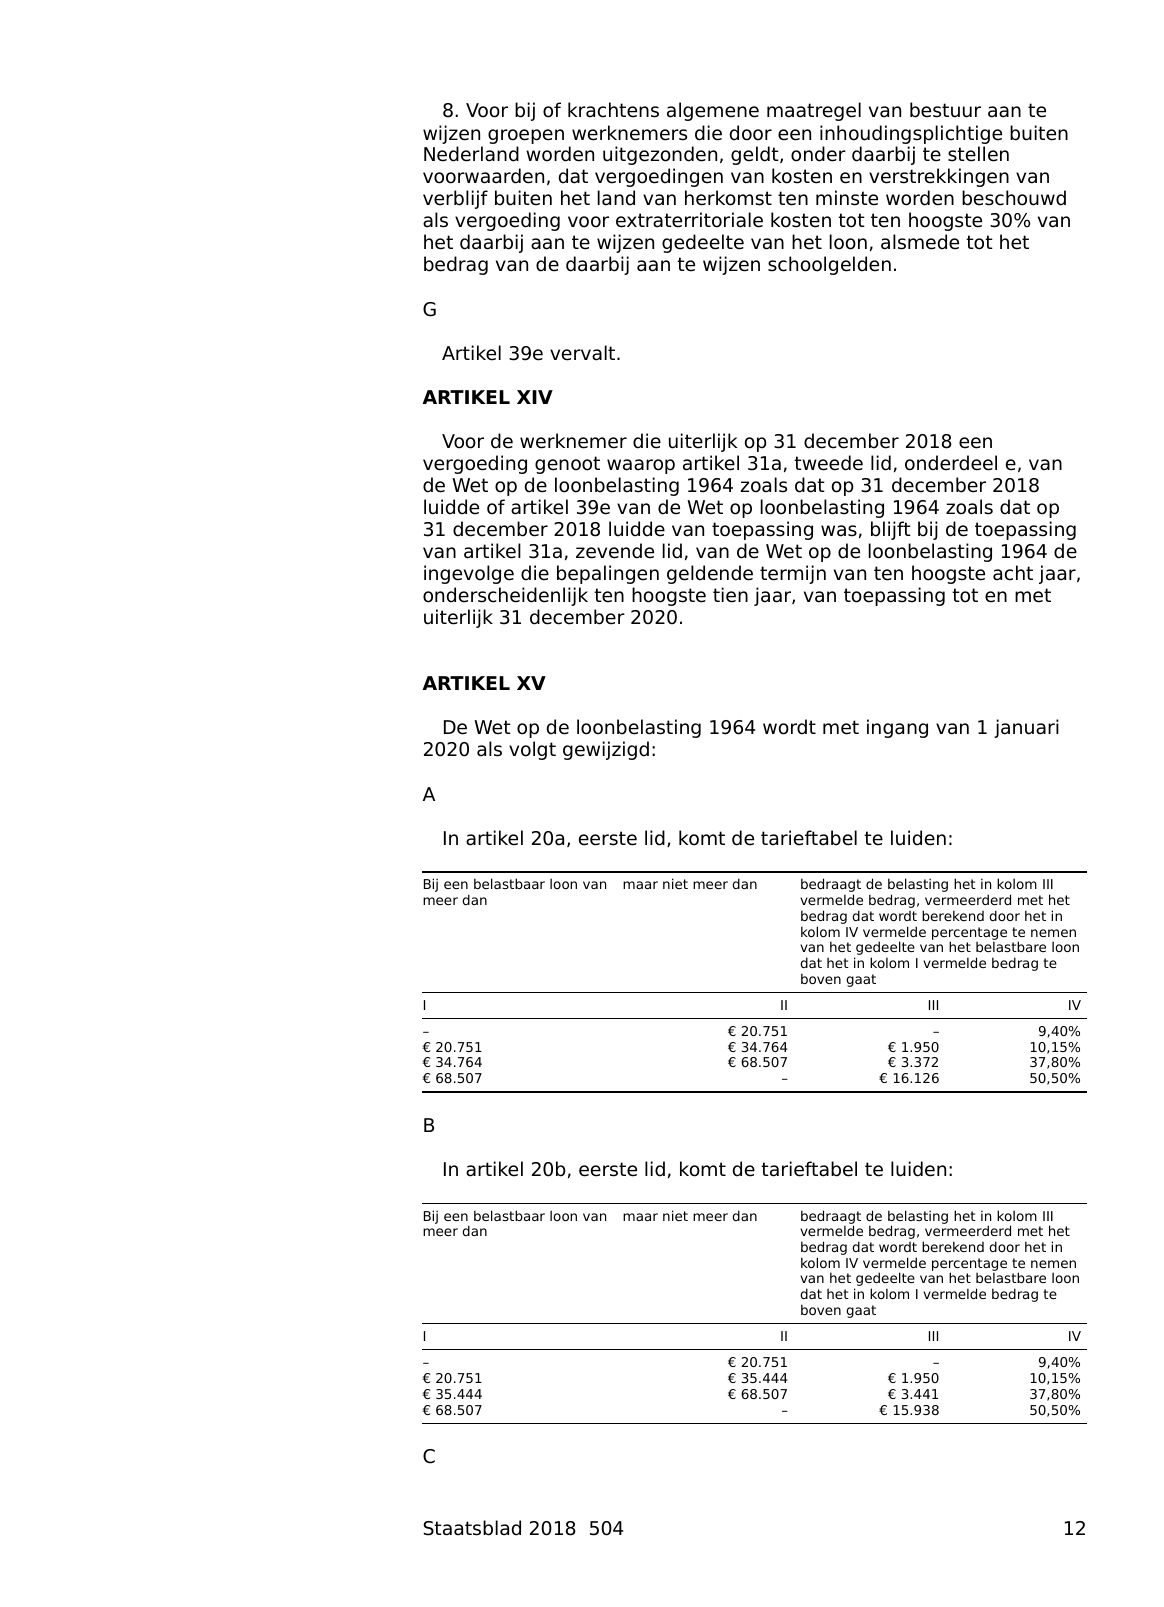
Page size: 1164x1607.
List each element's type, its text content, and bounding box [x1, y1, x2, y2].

table_cell II [617, 993, 794, 1018]
table_cell 37,80% [945, 1387, 1087, 1402]
table_header bedraagt de belasting het in kolom III vermelde bedrag, vermeerderd met het bedrag dat wordt berekend door het in kolom IV vermelde percentage te nemen van het gedeelte van het belastbare loon dat het in kolom I vermelde bedrag te boven gaat [794, 1204, 1087, 1323]
table_cell € 1.950 [794, 1371, 945, 1387]
table_cell 10,15% [945, 1371, 1087, 1387]
table_cell € 35.444 [422, 1387, 617, 1402]
table_cell – [617, 1402, 794, 1423]
text B [422, 1115, 1087, 1137]
text A [422, 783, 1087, 805]
table_cell € 68.507 [422, 1071, 617, 1091]
table_cell € 20.751 [422, 1371, 617, 1387]
table_header bedraagt de belasting het in kolom III vermelde bedrag, vermeerderd met het bedrag dat wordt berekend door het in kolom IV vermelde percentage te nemen van het gedeelte van het belastbare loon dat het in kolom I vermelde bedrag te boven gaat [794, 873, 1087, 992]
table_cell € 20.751 [422, 1040, 617, 1055]
table_cell € 16.126 [794, 1071, 945, 1091]
table_cell € 68.507 [617, 1387, 794, 1402]
table_cell € 68.507 [422, 1402, 617, 1423]
table_header Bij een belastbaar loon van meer dan [422, 1204, 617, 1323]
text In artikel 20a, eerste lid, komt de tarieftabel te luiden: [422, 828, 1087, 849]
table_cell III [794, 993, 945, 1018]
text 8. Voor bij of krachtens algemene maatregel van bestuur aan te wijzen groepen werknemers die door een inhoudingsplichtige buiten Nederland worden uitgezonden, geldt, onder daarbij te stellen voorwaarden, dat vergoedingen van kosten en verstrekkingen van verblijf buiten het land van herkomst ten minste worden beschouwd als vergoeding voor extraterritoriale kosten tot ten hoogste 30% van het daarbij aan te wijzen gedeelte van het loon, alsmede tot het bedrag van de daarbij aan te wijzen schoolgelden. [422, 100, 1087, 276]
table_cell € 68.507 [617, 1055, 794, 1071]
table_cell – [617, 1071, 794, 1091]
text De Wet op de loonbelasting 1964 wordt met ingang van 1 januari 2020 als volgt gewijzigd: [422, 717, 1087, 761]
table_cell – [794, 1350, 945, 1371]
table_cell 50,50% [945, 1071, 1087, 1091]
text Voor de werknemer die uiterlijk op 31 december 2018 een vergoeding genoot waarop artikel 31a, tweede lid, onderdeel e, van de Wet op de loonbelasting 1964 zoals dat op 31 december 2018 luidde of artikel 39e van de Wet op loonbelasting 1964 zoals dat op 31 december 2018 luidde van toepassing was, blijft bij de toepassing van artikel 31a, zevende lid, van de Wet op de loonbelasting 1964 de ingevolge die bepalingen geldende termijn van ten hoogste acht jaar, onderscheidenlijk ten hoogste tien jaar, van toepassing tot en met uiterlijk 31 december 2020. [422, 431, 1087, 629]
table_cell II [617, 1324, 794, 1349]
table_cell € 20.751 [617, 1019, 794, 1039]
table_cell € 35.444 [617, 1371, 794, 1387]
table_cell I [422, 1324, 617, 1349]
subtitle ARTIKEL XIV [422, 387, 1087, 409]
table_cell – [794, 1019, 945, 1039]
table_cell 9,40% [945, 1350, 1087, 1371]
text C [422, 1446, 1087, 1468]
table_cell € 15.938 [794, 1402, 945, 1423]
table_cell € 1.950 [794, 1040, 945, 1055]
table_cell III [794, 1324, 945, 1349]
table_cell – [422, 1019, 617, 1039]
text Artikel 39e vervalt. [422, 343, 1087, 364]
table_cell 50,50% [945, 1402, 1087, 1423]
table_cell € 20.751 [617, 1350, 794, 1371]
table_cell € 3.441 [794, 1387, 945, 1402]
table_cell € 3.372 [794, 1055, 945, 1071]
table_header Bij een belastbaar loon van meer dan [422, 873, 617, 992]
table_cell € 34.764 [422, 1055, 617, 1071]
text In artikel 20b, eerste lid, komt de tarieftabel te luiden: [422, 1159, 1087, 1181]
table_cell 37,80% [945, 1055, 1087, 1071]
table_cell IV [945, 1324, 1087, 1349]
table_header maar niet meer dan [617, 1204, 794, 1323]
text G [422, 298, 1087, 320]
table_cell 10,15% [945, 1040, 1087, 1055]
table_cell € 34.764 [617, 1040, 794, 1055]
table_cell I [422, 993, 617, 1018]
table_cell IV [945, 993, 1087, 1018]
table_cell – [422, 1350, 617, 1371]
table_cell 9,40% [945, 1019, 1087, 1039]
subtitle ARTIKEL XV [422, 673, 1087, 695]
table_header maar niet meer dan [617, 873, 794, 992]
